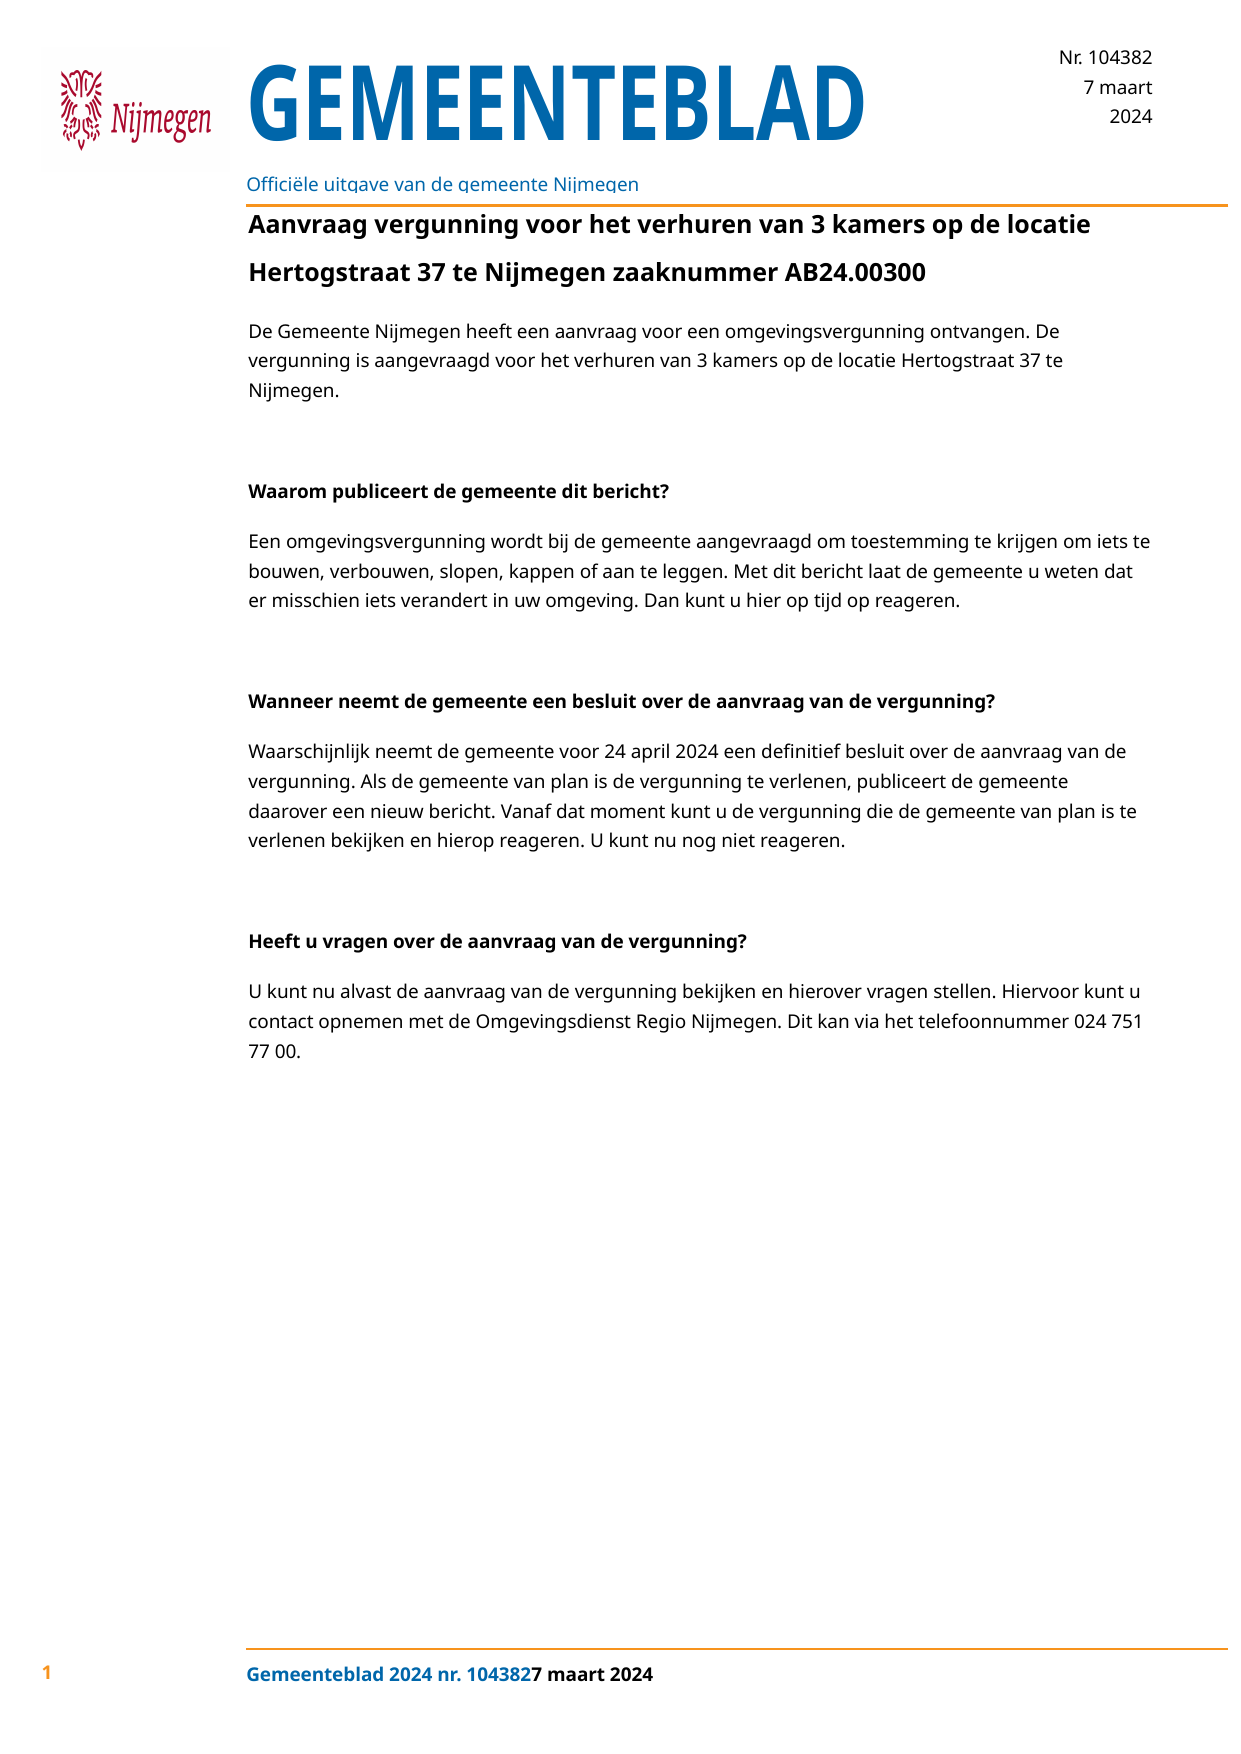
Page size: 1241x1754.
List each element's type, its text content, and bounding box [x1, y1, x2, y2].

text Aanvraag vergunning voor het verhuren van 3 kamers op de locatie Hertogstraat 37 te Nijmegen zaaknummer AB24.00300 [248, 207, 1152, 288]
text U kunt nu alvast de aanvraag van de vergunning bekijken en hierover vragen stellen. Hiervoor kunt u contact opnemen met de Omgevingsdienst Regio Nijmegen. Dit kan via het telefoonnummer 024 751 77 00. [248, 979, 1152, 1064]
text Heeft u vragen over de aanvraag van de vergunning? [248, 928, 1152, 954]
text Wanneer neemt de gemeente een besluit over de aanvraag van de vergunning? [248, 688, 1152, 714]
text Waarom publiceert de gemeente dit bericht? [248, 478, 1152, 504]
text Een omgevingsvergunning wordt bij de gemeente aangevraagd om toestemming te krijgen om iets te bouwen, verbouwen, slopen, kappen of aan te leggen. Met dit bericht laat de gemeente u weten dat er misschien iets verandert in uw omgeving. Dan kunt u hier op tijd op reageren. [248, 528, 1152, 613]
picture [41, 47, 231, 172]
text De Gemeente Nijmegen heeft een aanvraag voor een omgevingsvergunning ontvangen. De vergunning is aangevraagd voor het verhuren van 3 kamers op de locatie Hertogstraat 37 te Nijmegen. [248, 318, 1152, 403]
text Waarschijnlijk neemt de gemeente voor 24 april 2024 een definitief besluit over de aanvraag van de vergunning. Als de gemeente van plan is de vergunning te verlenen, publiceert de gemeente daarover een nieuw bericht. Vanaf dat moment kunt u de vergunning die de gemeente van plan is te verlenen bekijken en hierop reageren. U kunt nu nog niet reageren. [248, 739, 1152, 853]
